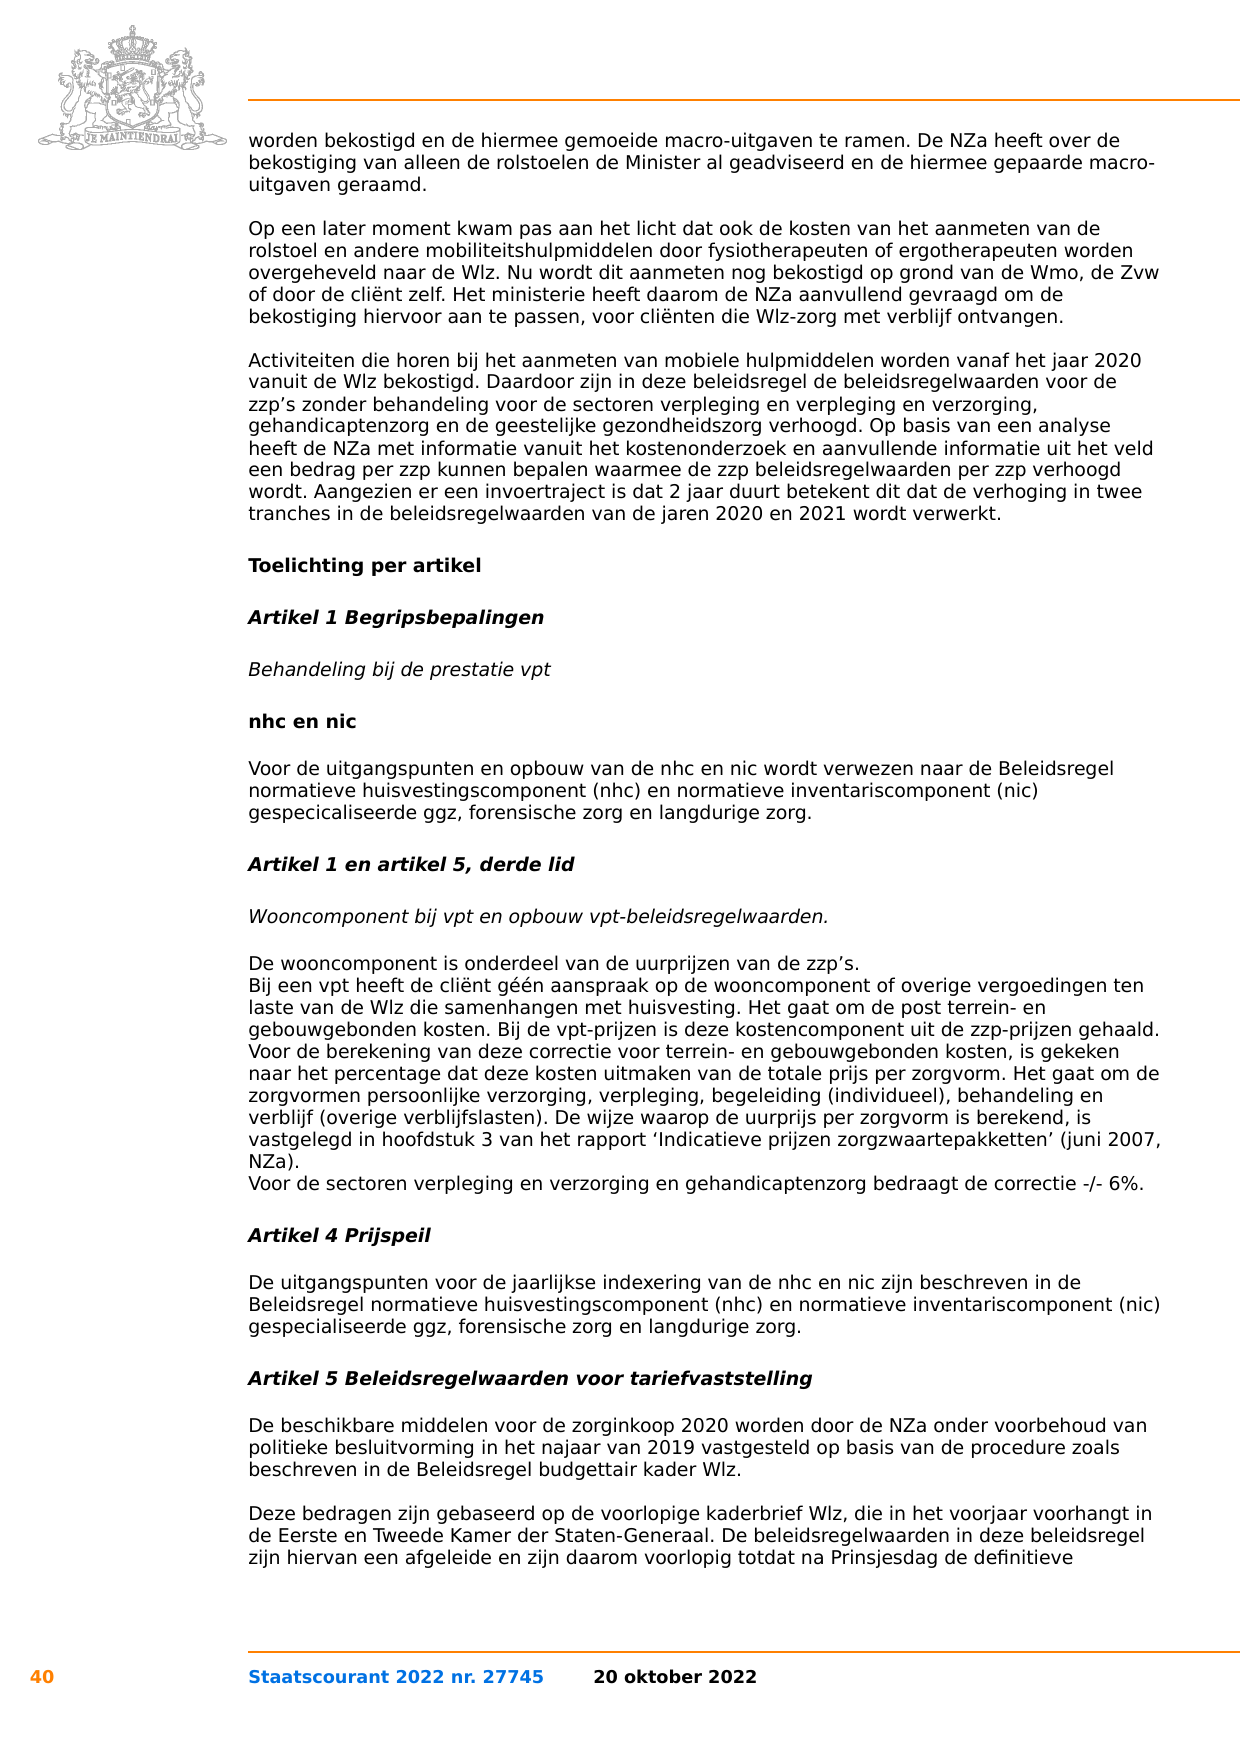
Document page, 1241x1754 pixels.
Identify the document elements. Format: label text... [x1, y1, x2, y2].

subtitle Artikel 5 Beleidsregelwaarden voor tariefvaststelling [248, 1368, 1163, 1390]
text Activiteiten die horen bij het aanmeten van mobiele hulpmiddelen worden vanaf het jaar 2020 vanuit de Wlz bekostigd. Daardoor zijn in deze beleidsregel de beleidsregelwaarden voor de zzp’s zonder behandeling voor de sectoren verpleging en verpleging en verzorging, gehandicaptenzorg en de geestelijke gezondheidszorg verhoogd. Op basis van een analyse heeft de NZa met informatie vanuit het kostenonderzoek en aanvullende informatie uit het veld een bedrag per zzp kunnen bepalen waarmee de zzp beleidsregelwaarden per zzp verhoogd wordt. Aangezien er een invoertraject is dat 2 jaar duurt betekent dit dat de verhoging in twee tranches in de beleidsregelwaarden van de jaren 2020 en 2021 wordt verwerkt. [248, 349, 1163, 525]
subtitle nhc en nic [248, 711, 1163, 733]
subtitle Toelichting per artikel [248, 555, 1163, 577]
text worden bekostigd en de hiermee gemoeide macro-uitgaven te ramen. De NZa heeft over de bekostiging van alleen de rolstoelen de Minister al geadviseerd en de hiermee gepaarde macro-uitgaven geraamd. [248, 130, 1163, 196]
text Voor de uitgangspunten en opbouw van de nhc en nic wordt verwezen naar de Beleidsregel normatieve huisvestingscomponent (nhc) en normatieve inventariscomponent (nic) gespecicaliseerde ggz, forensische zorg en langdurige zorg. [248, 758, 1163, 824]
text Deze bedragen zijn gebaseerd op de voorlopige kaderbrief Wlz, die in het voorjaar voorhangt in de Eerste en Tweede Kamer der Staten-Generaal. De beleidsregelwaarden in deze beleidsregel zijn hiervan een afgeleide en zijn daarom voorlopig totdat na Prinsjesdag de definitieve [248, 1503, 1163, 1568]
text Bij een vpt heeft de cliënt géén aanspraak op de wooncomponent of overige vergoedingen ten laste van de Wlz die samenhangen met huisvesting. Het gaat om de post terrein- en gebouwgebonden kosten. Bij de vpt-prijzen is deze kostencomponent uit de zzp-prijzen gehaald. Voor de berekening van deze correctie voor terrein- en gebouwgebonden kosten, is gekeken naar het percentage dat deze kosten uitmaken van de totale prijs per zorgvorm. Het gaat om de zorgvormen persoonlijke verzorging, verpleging, begeleiding (individueel), behandeling en verblijf (overige verblijfslasten). De wijze waarop de uurprijs per zorgvorm is berekend, is vastgelegd in hoofdstuk 3 van het rapport ‘Indicatieve prijzen zorgzwaartepakketten’ (juni 2007, NZa). [248, 975, 1163, 1173]
subtitle Artikel 1 en artikel 5, derde lid [248, 854, 1163, 876]
text De beschikbare middelen voor de zorginkoop 2020 worden door de NZa onder voorbehoud van politieke besluitvorming in het najaar van 2019 vastgesteld op basis van de procedure zoals beschreven in de Beleidsregel budgettair kader Wlz. [248, 1415, 1163, 1481]
text Voor de sectoren verpleging en verzorging en gehandicaptenzorg bedraagt de correctie -/- 6%. [248, 1173, 1163, 1195]
subtitle Artikel 4 Prijspeil [248, 1225, 1163, 1247]
text Op een later moment kwam pas aan het licht dat ook de kosten van het aanmeten van de rolstoel en andere mobiliteitshulpmiddelen door fysiotherapeuten of ergotherapeuten worden overgeheveld naar de Wlz. Nu wordt dit aanmeten nog bekostigd op grond van de Wmo, de Zvw of door de cliënt zelf. Het ministerie heeft daarom de NZa aanvullend gevraagd om de bekostiging hiervoor aan te passen, voor cliënten die Wlz-zorg met verblijf ontvangen. [248, 218, 1163, 328]
text De wooncomponent is onderdeel van de uurprijzen van de zzp’s. [248, 953, 1163, 975]
text De uitgangspunten voor de jaarlijkse indexering van de nhc en nic zijn beschreven in de Beleidsregel normatieve huisvestingscomponent (nhc) en normatieve inventariscomponent (nic) gespecialiseerde ggz, forensische zorg en langdurige zorg. [248, 1272, 1163, 1338]
subtitle Artikel 1 Begripsbepalingen [248, 607, 1163, 629]
subtitle Wooncomponent bij vpt en opbouw vpt-beleidsregelwaarden. [248, 906, 1163, 928]
subtitle Behandeling bij de prestatie vpt [248, 659, 1163, 681]
picture [38, 25, 227, 150]
